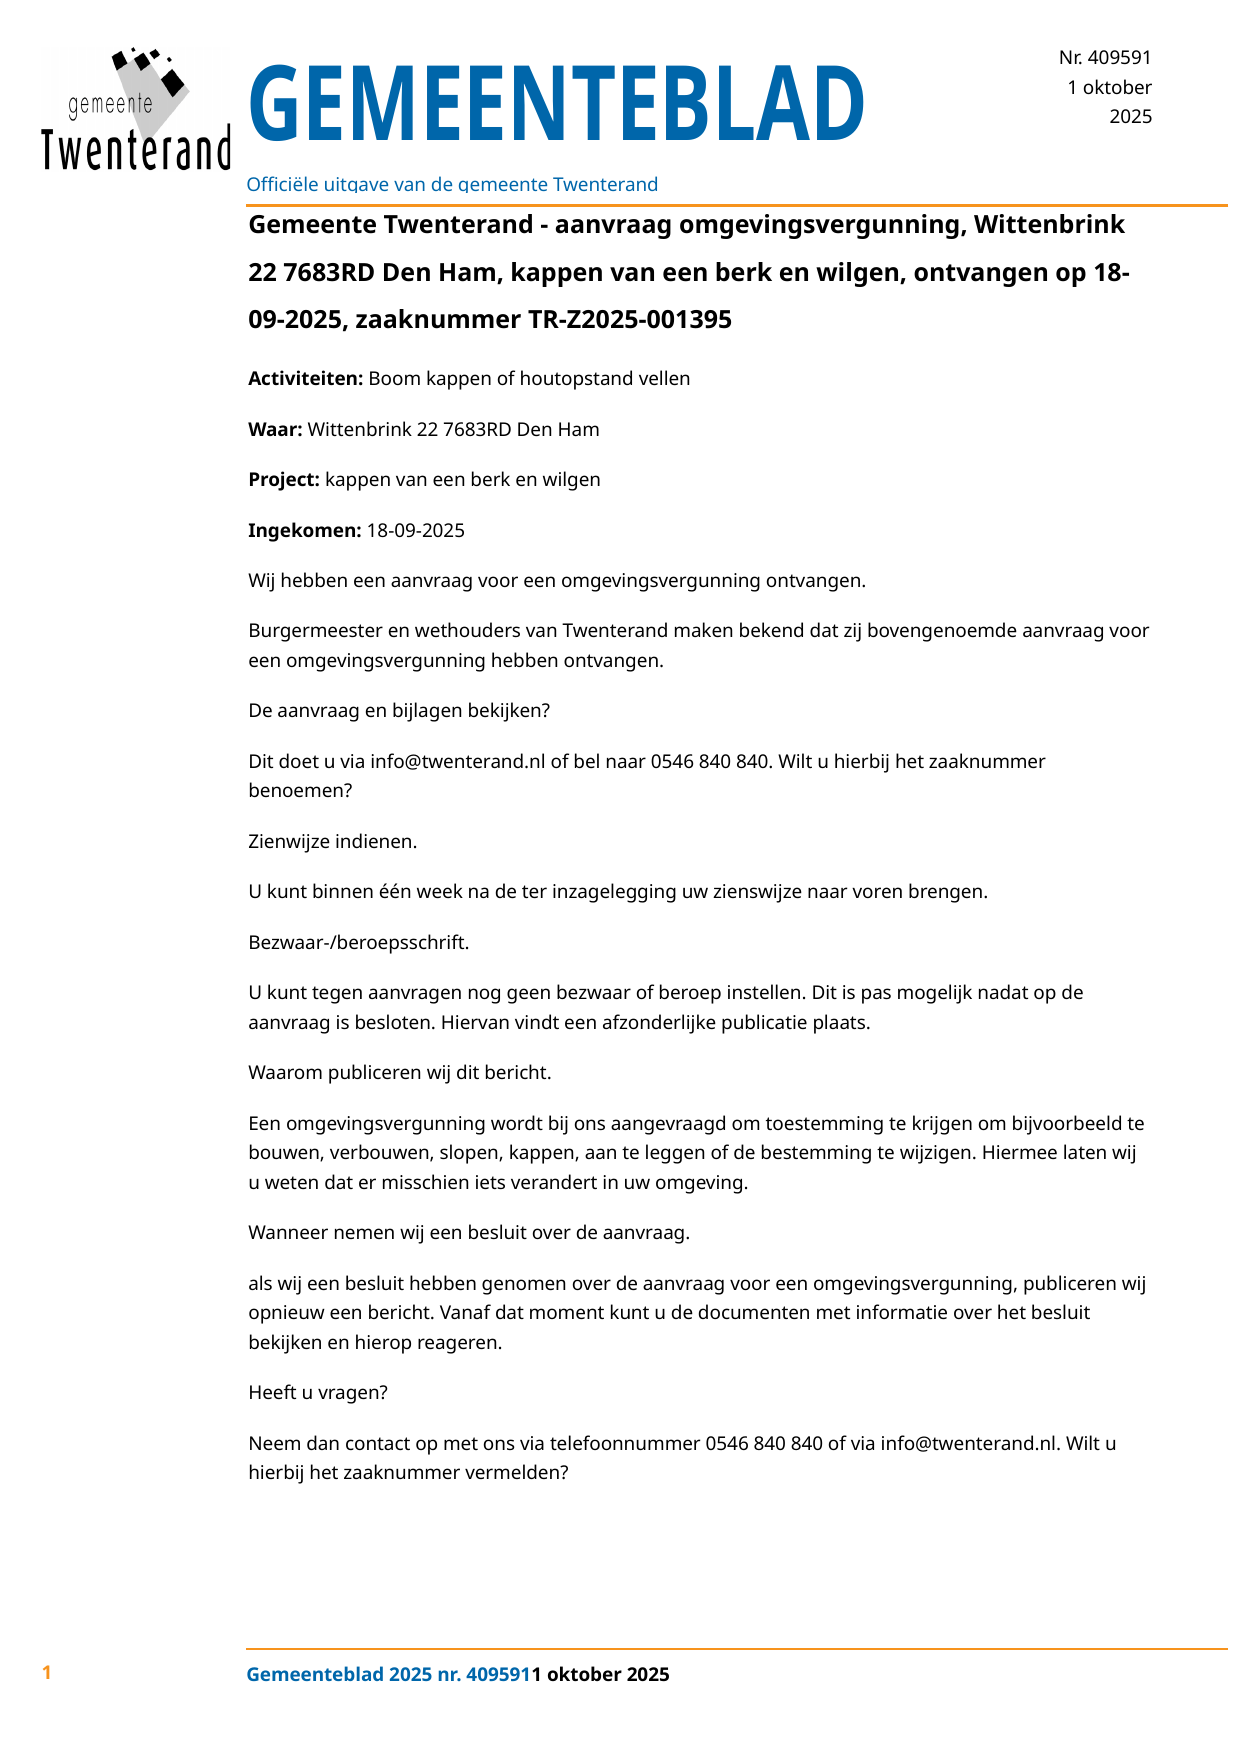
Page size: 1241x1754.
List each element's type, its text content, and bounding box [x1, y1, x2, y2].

picture [41, 47, 231, 172]
text Activiteiten: Boom kappen of houtopstand vellen [248, 366, 1152, 391]
text Wanneer nemen wij een besluit over de aanvraag. [248, 1219, 1152, 1245]
text Neem dan contact op met ons via telefoonnummer 0546 840 840 of via info@twenterand.nl. Wilt u hierbij het zaaknummer vermelden? [248, 1430, 1152, 1485]
text Wij hebben een aanvraag voor een omgevingsvergunning ontvangen. [248, 567, 1152, 593]
text Bezwaar-/beroepsschrift. [248, 929, 1152, 954]
text Burgermeester en wethouders van Twenterand maken bekend dat zij bovengenoemde aanvraag voor een omgevingsvergunning hebben ontvangen. [248, 618, 1152, 673]
text Waarom publiceren wij dit bericht. [248, 1059, 1152, 1085]
text De aanvraag en bijlagen bekijken? [248, 698, 1152, 723]
text Project: kappen van een berk en wilgen [248, 466, 1152, 492]
text Waar: Wittenbrink 22 7683RD Den Ham [248, 416, 1152, 442]
text Zienwijze indienen. [248, 828, 1152, 854]
text Gemeente Twenterand - aanvraag omgevingsvergunning, Wittenbrink 22 7683RD Den Ham, kappen van een berk en wilgen, ontvangen op 18-09-2025, zaaknummer TR-Z2025-001395 [248, 207, 1152, 336]
text Een omgevingsvergunning wordt bij ons aangevraagd om toestemming te krijgen om bijvoorbeeld te bouwen, verbouwen, slopen, kappen, aan te leggen of de bestemming te wijzigen. Hiermee laten wij u weten dat er misschien iets verandert in uw omgeving. [248, 1110, 1152, 1194]
text U kunt tegen aanvragen nog geen bezwaar of beroep instellen. Dit is pas mogelijk nadat op de aanvraag is besloten. Hiervan vindt een afzonderlijke publicatie plaats. [248, 979, 1152, 1034]
text U kunt binnen één week na de ter inzagelegging uw zienswijze naar voren brengen. [248, 878, 1152, 904]
text Dit doet u via info@twenterand.nl of bel naar 0546 840 840. Wilt u hierbij het zaaknummer benoemen? [248, 748, 1152, 803]
text Heeft u vragen? [248, 1379, 1152, 1405]
text als wij een besluit hebben genomen over de aanvraag voor een omgevingsvergunning, publiceren wij opnieuw een bericht. Vanaf dat moment kunt u de documenten met informatie over het besluit bekijken en hierop reageren. [248, 1270, 1152, 1354]
text Ingekomen: 18-09-2025 [248, 517, 1152, 542]
